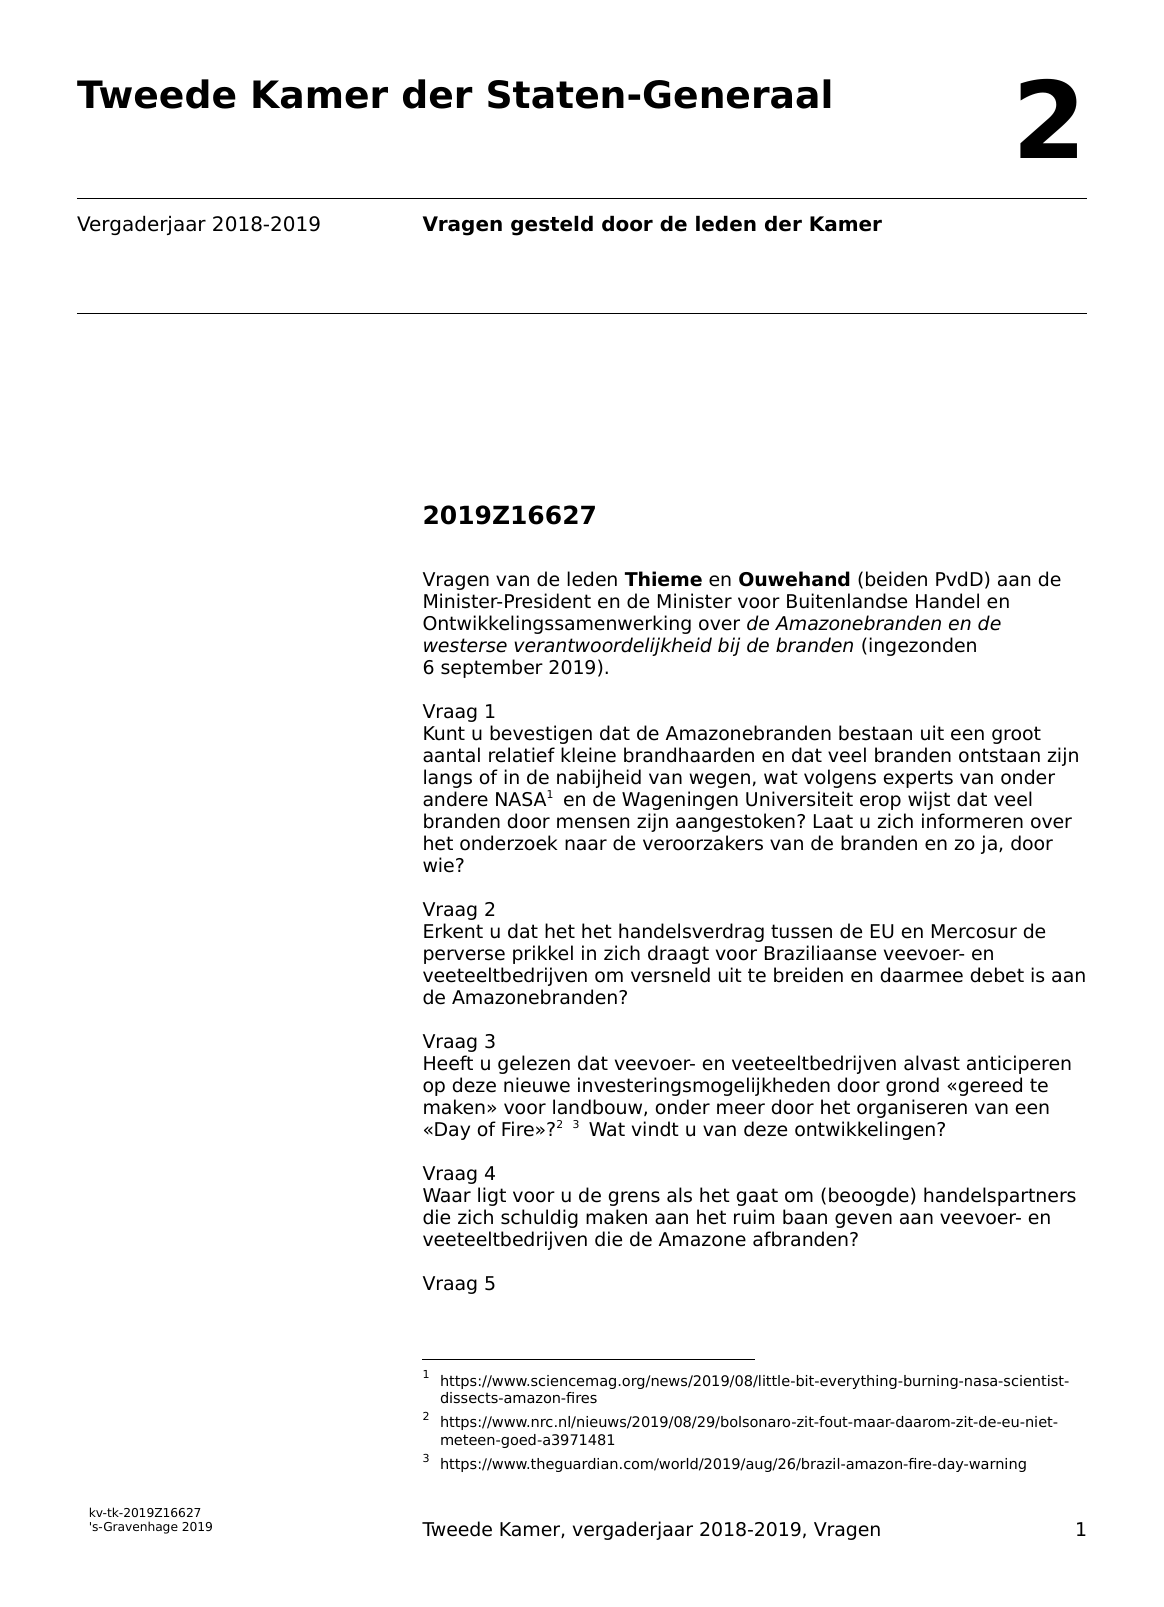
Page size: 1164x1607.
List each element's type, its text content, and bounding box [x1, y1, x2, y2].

text https://www.theguardian.com/world/2019/aug/26/brazil-amazon-fire-day-warning [422, 1452, 1087, 1474]
text Vraag 3 [422, 1031, 1087, 1053]
text https://www.sciencemag.org/news/2019/08/little-bit-everything-burning-nasa-scientist-dissects-amazon-fires [422, 1368, 1087, 1407]
table_cell Vergaderjaar 2018-2019 [77, 199, 422, 313]
text Vraag 4 [422, 1163, 1087, 1185]
text Vraag 5 [422, 1273, 1087, 1295]
text Heeft u gelezen dat veevoer- en veeteeltbedrijven alvast anticiperen op deze nieuwe investeringsmogelijkheden door grond «gereed te maken» voor landbouw, onder meer door het organiseren van een «Day of Fire»? Wat vindt u van deze ontwikkelingen? [422, 1053, 1087, 1141]
table_header 2 [886, 59, 1087, 198]
text Vraag 2 [422, 899, 1087, 921]
text https://www.nrc.nl/nieuws/2019/08/29/bolsonaro-zit-fout-maar-daarom-zit-de-eu-niet-meteen-goed-a3971481 [422, 1410, 1087, 1449]
text 's-Gravenhage 2019 [88, 1520, 323, 1534]
text Vraag 1 [422, 701, 1087, 723]
text 2019Z16627 [422, 501, 1087, 531]
text Vragen van de leden Thieme en Ouwehand (beiden PvdD) aan de Minister-President en de Minister voor Buitenlandse Handel en Ontwikkelingssamenwerking over de Amazonebranden en de westerse verantwoordelijkheid bij de branden (ingezonden 6 september 2019). [422, 569, 1087, 679]
text Erkent u dat het het handelsverdrag tussen de EU en Mercosur de perverse prikkel in zich draagt voor Braziliaanse veevoer- en veeteeltbedrijven om versneld uit te breiden en daarmee debet is aan de Amazonebranden? [422, 921, 1087, 1009]
table_cell Vragen gesteld door de leden der Kamer [422, 199, 1087, 313]
table_header Tweede Kamer der Staten-Generaal [77, 59, 886, 198]
text Kunt u bevestigen dat de Amazonebranden bestaan uit een groot aantal relatief kleine brandhaarden en dat veel branden ontstaan zijn langs of in de nabijheid van wegen, wat volgens experts van onder andere NASA en de Wageningen Universiteit erop wijst dat veel branden door mensen zijn aangestoken? Laat u zich informeren over het onderzoek naar de veroorzakers van de branden en zo ja, door wie? [422, 723, 1087, 877]
text Waar ligt voor u de grens als het gaat om (beoogde) handelspartners die zich schuldig maken aan het ruim baan geven aan veevoer- en veeteeltbedrijven die de Amazone afbranden? [422, 1185, 1087, 1251]
text kv-tk-2019Z16627 [88, 1506, 323, 1520]
